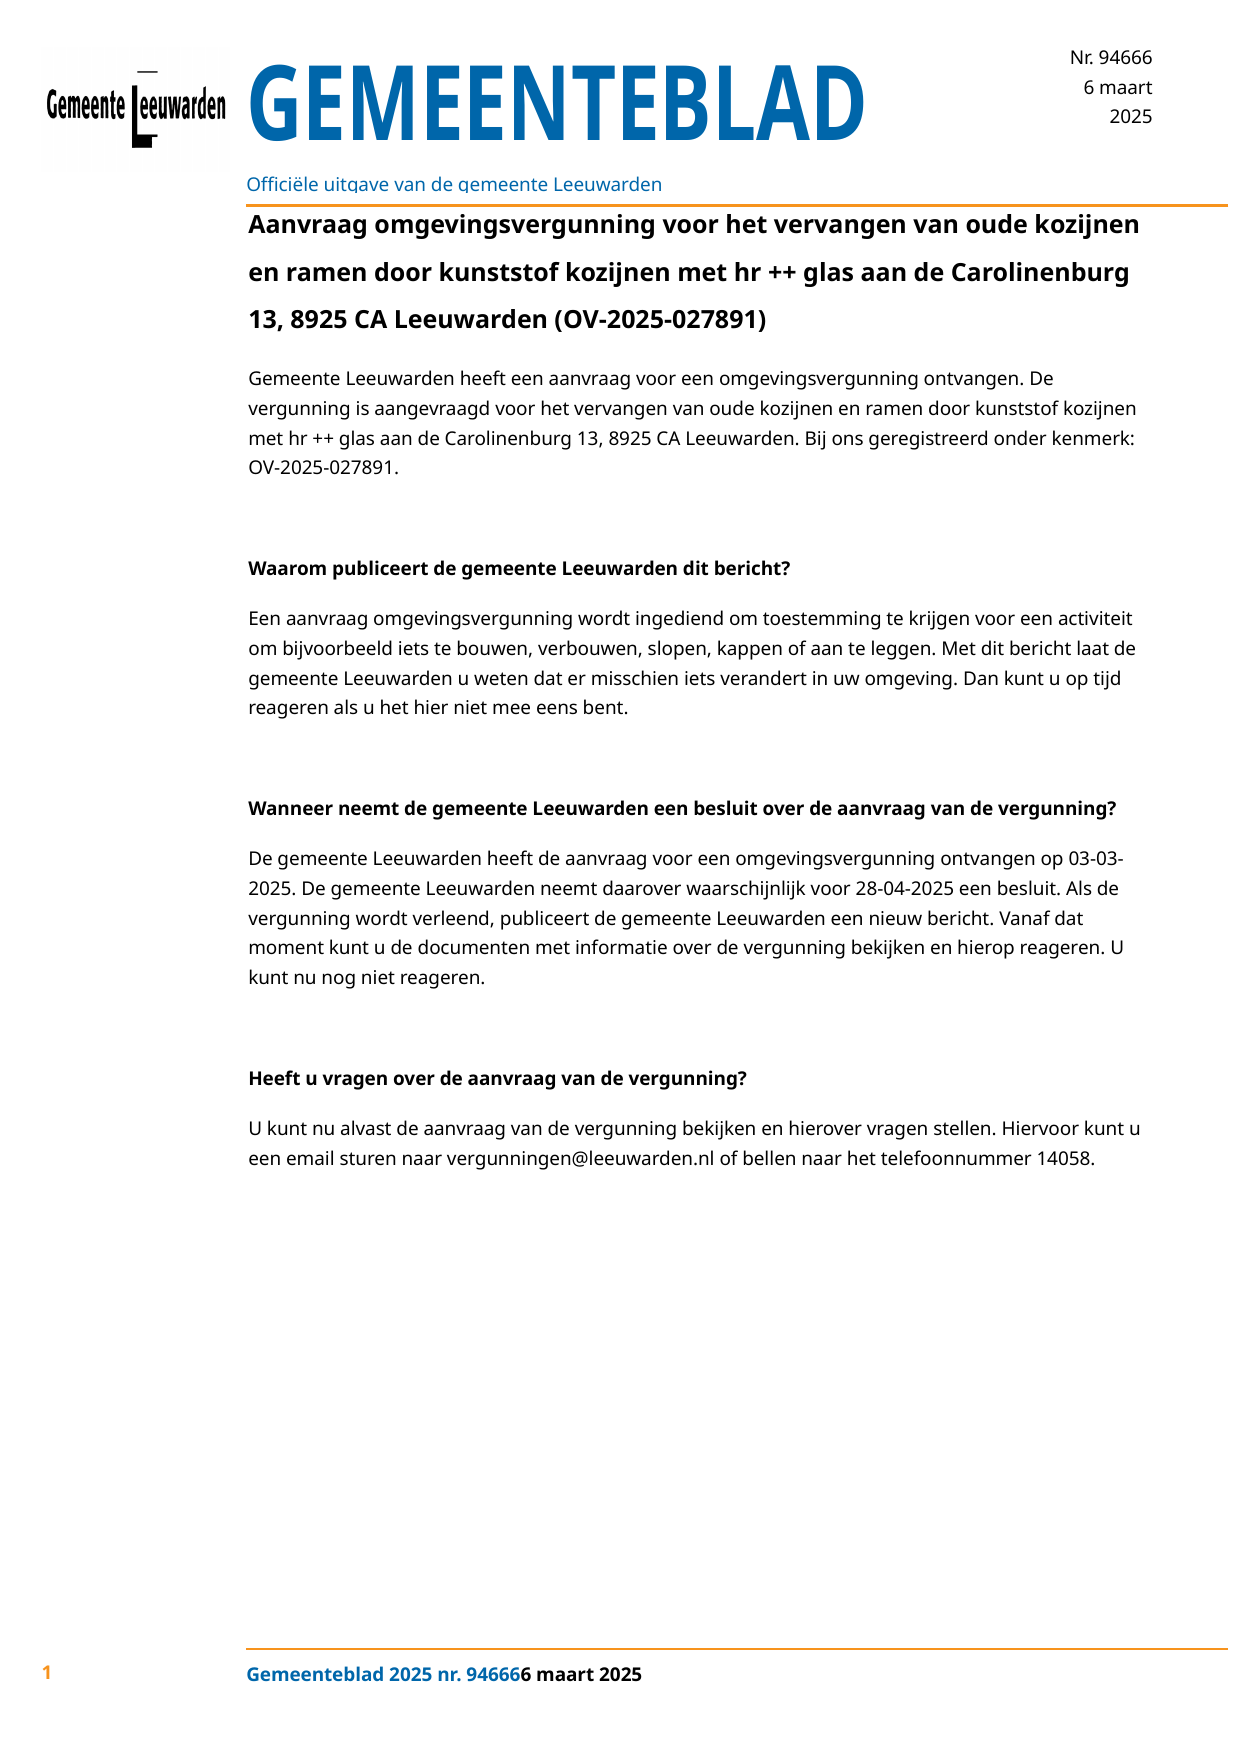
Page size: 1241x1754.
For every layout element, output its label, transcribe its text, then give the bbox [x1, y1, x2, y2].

text De gemeente Leeuwarden heeft de aanvraag voor een omgevingsvergunning ontvangen op 03-03-2025. De gemeente Leeuwarden neemt daarover waarschijnlijk voor 28-04-2025 een besluit. Als de vergunning wordt verleend, publiceert de gemeente Leeuwarden een nieuw bericht. Vanaf dat moment kunt u de documenten met informatie over de vergunning bekijken en hierop reageren. U kunt nu nog niet reageren. [248, 846, 1152, 989]
text Waarom publiceert de gemeente Leeuwarden dit bericht? [248, 555, 1152, 581]
text U kunt nu alvast de aanvraag van de vergunning bekijken en hierover vragen stellen. Hiervoor kunt u een email sturen naar vergunningen@leeuwarden.nl of bellen naar het telefoonnummer 14058. [248, 1115, 1152, 1170]
text Een aanvraag omgevingsvergunning wordt ingediend om toestemming te krijgen voor een activiteit om bijvoorbeeld iets te bouwen, verbouwen, slopen, kappen of aan te leggen. Met dit bericht laat de gemeente Leeuwarden u weten dat er misschien iets verandert in uw omgeving. Dan kunt u op tijd reageren als u het hier niet mee eens bent. [248, 606, 1152, 720]
text Gemeente Leeuwarden heeft een aanvraag voor een omgevingsvergunning ontvangen. De vergunning is aangevraagd voor het vervangen van oude kozijnen en ramen door kunststof kozijnen met hr ++ glas aan de Carolinenburg 13, 8925 CA Leeuwarden. Bij ons geregistreerd onder kenmerk: OV-2025-027891. [248, 366, 1152, 480]
text Aanvraag omgevingsvergunning voor het vervangen van oude kozijnen en ramen door kunststof kozijnen met hr ++ glas aan de Carolinenburg 13, 8925 CA Leeuwarden (OV-2025-027891) [248, 207, 1152, 336]
picture [41, 47, 231, 172]
text Wanneer neemt de gemeente Leeuwarden een besluit over de aanvraag van de vergunning? [248, 795, 1152, 821]
text Heeft u vragen over de aanvraag van de vergunning? [248, 1065, 1152, 1090]
